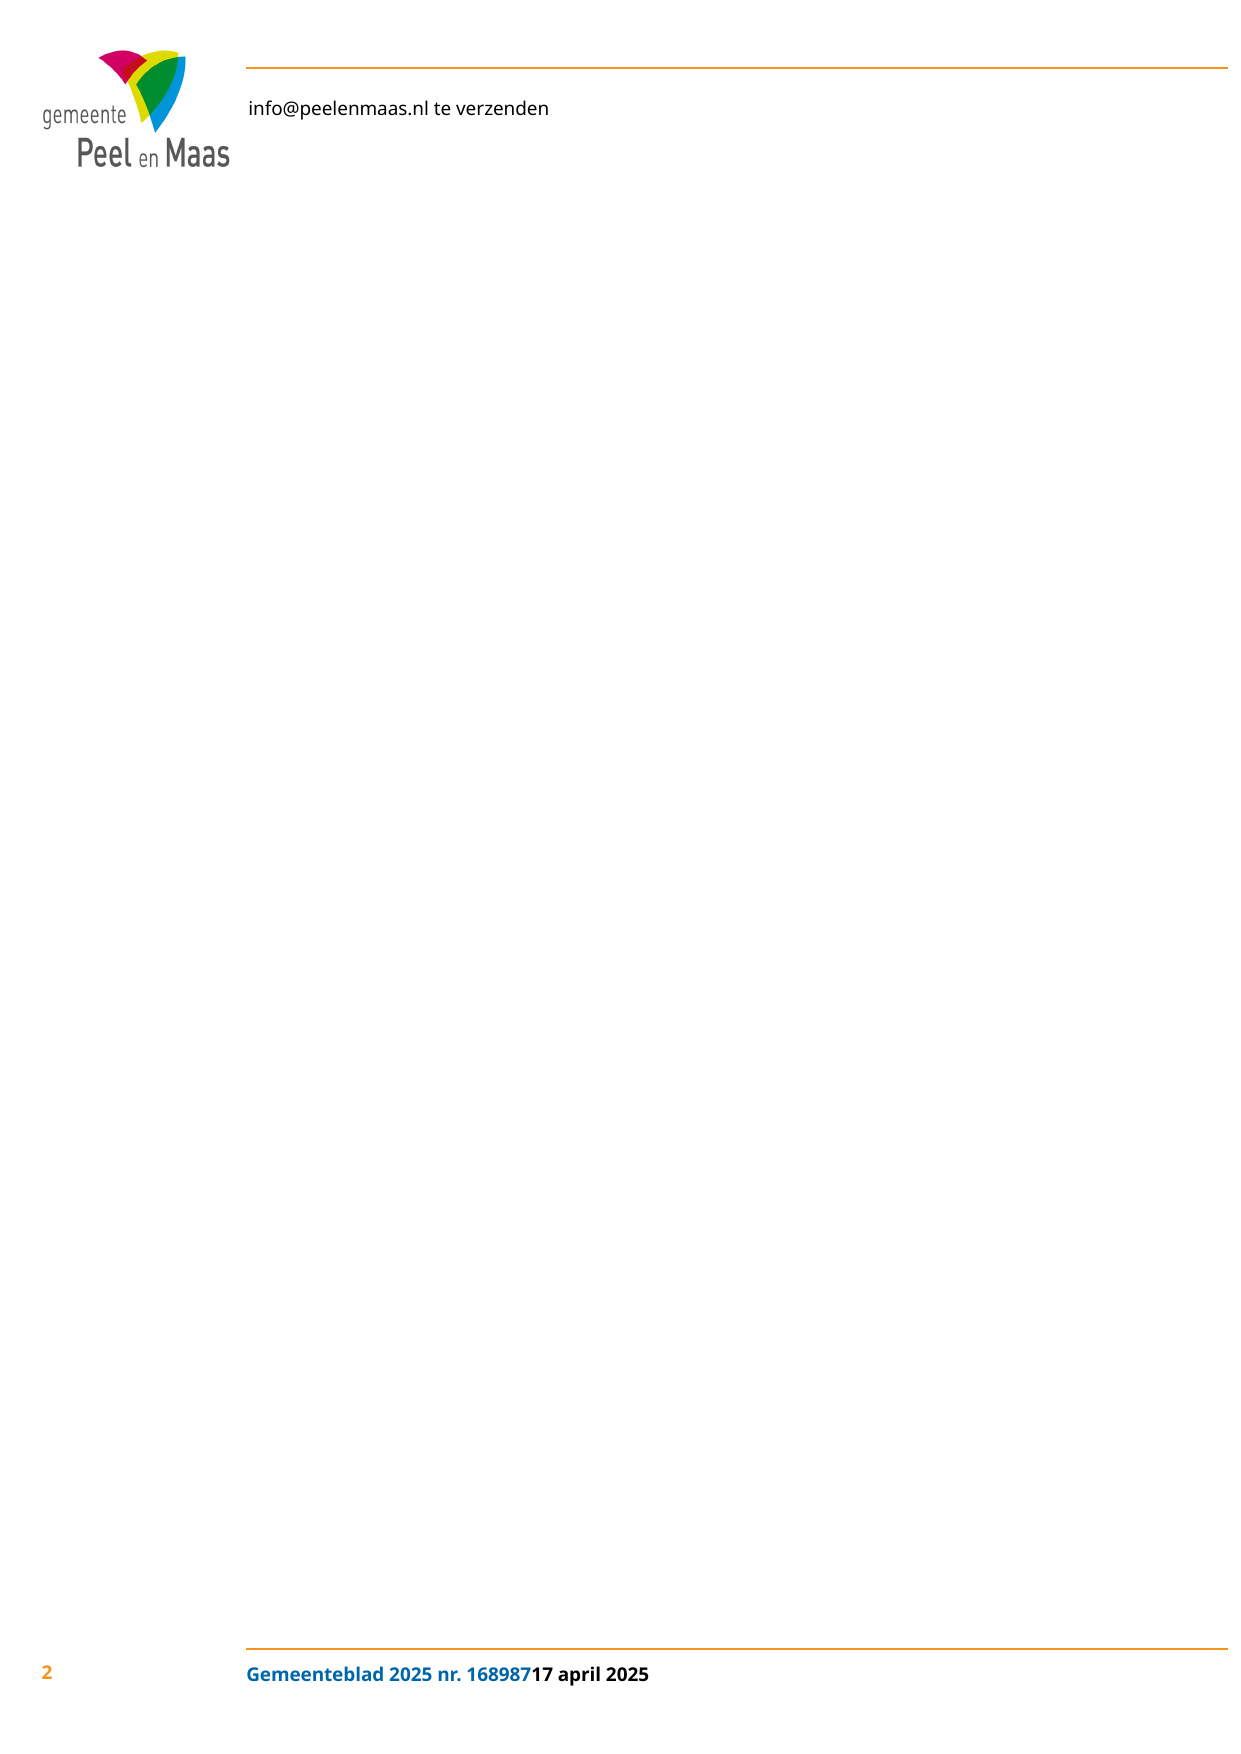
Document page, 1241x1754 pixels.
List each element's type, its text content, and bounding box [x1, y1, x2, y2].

picture [41, 47, 231, 172]
text info@peelenmaas.nl te verzenden [248, 95, 1152, 121]
